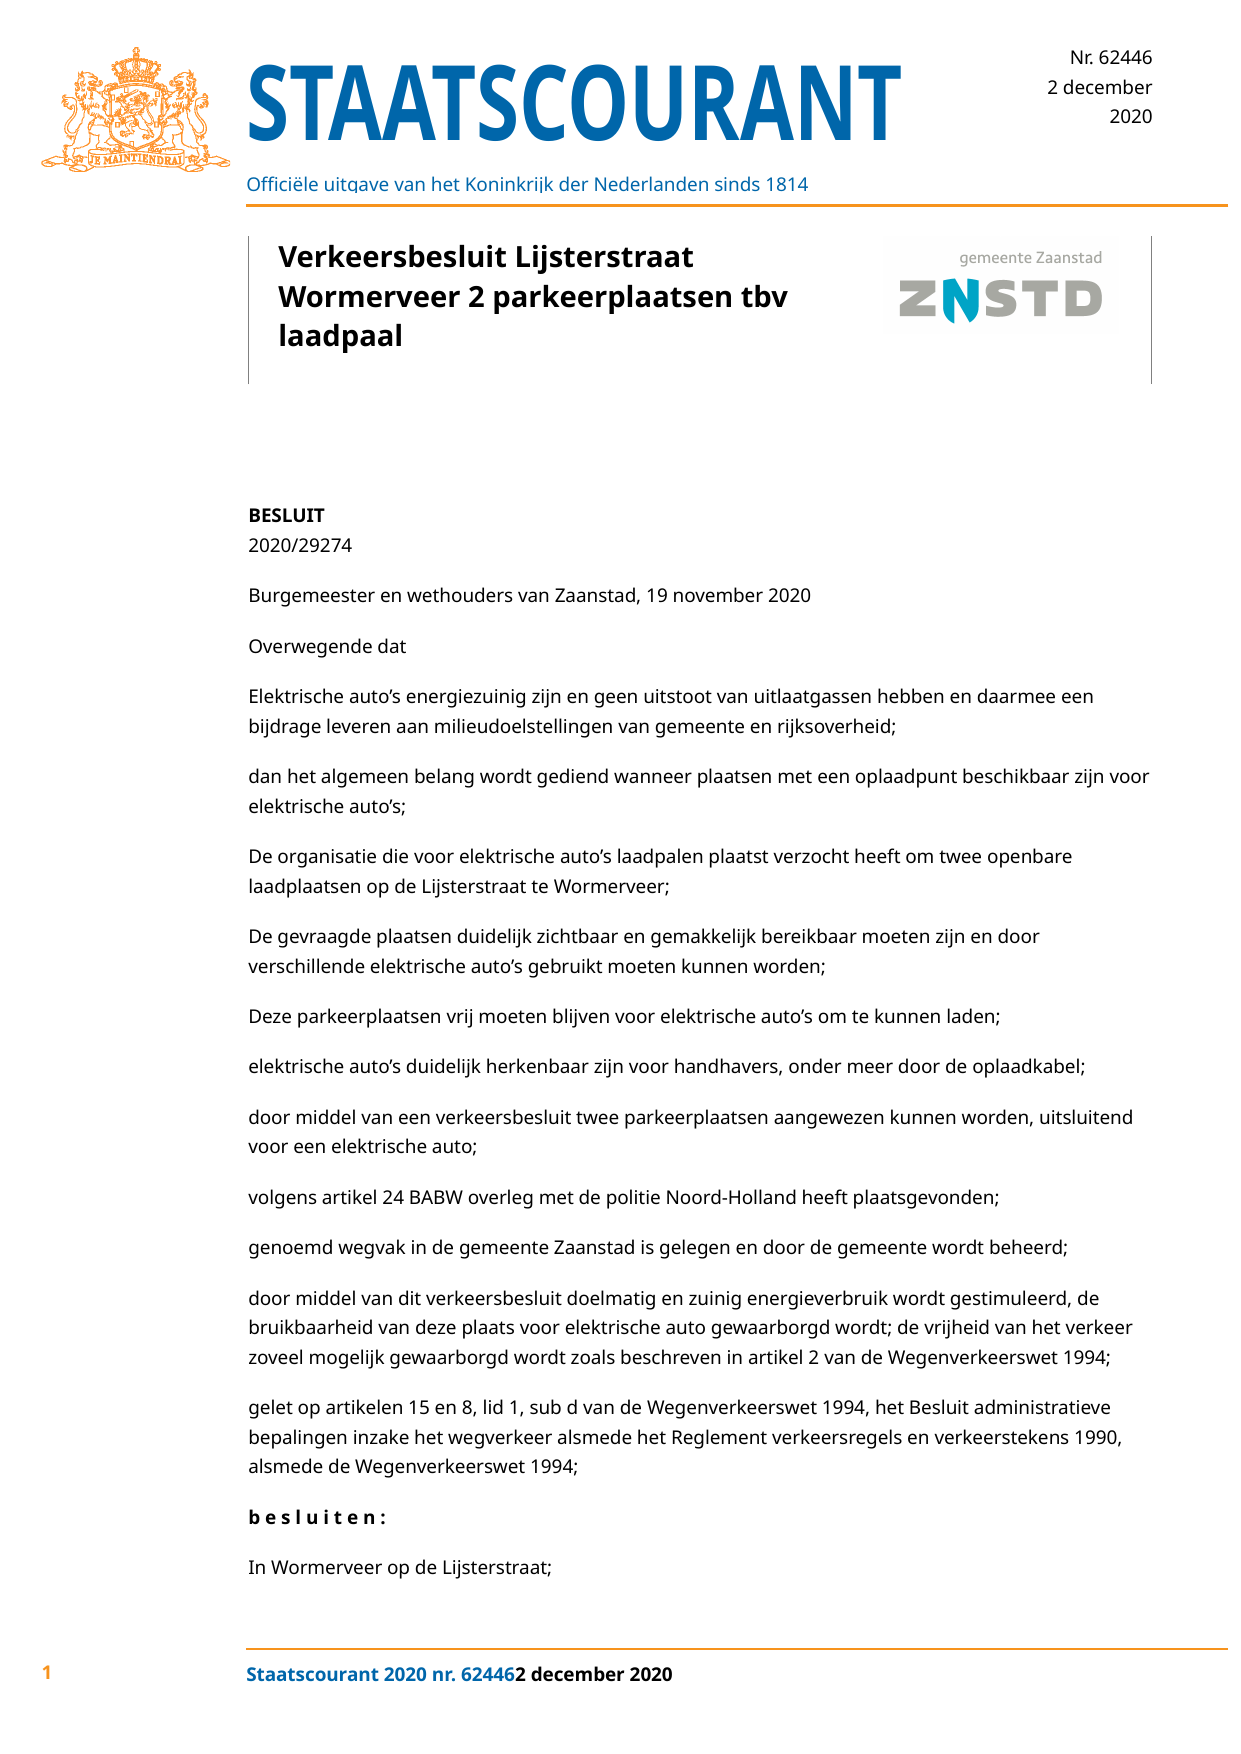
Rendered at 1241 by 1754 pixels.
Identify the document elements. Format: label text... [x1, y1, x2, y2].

text volgens artikel 24 BABW overleg met de politie Noord-Holland heeft plaatsgevonden; [248, 1184, 1152, 1210]
text Burgemeester en wethouders van Zaanstad, 19 november 2020 [248, 582, 1152, 608]
text genoemd wegvak in de gemeente Zaanstad is gelegen en door de gemeente wordt beheerd; [248, 1234, 1152, 1260]
text door middel van dit verkeersbesluit doelmatig en zuinig energieverbruik wordt gestimuleerd, de bruikbaarheid van deze plaats voor elektrische auto gewaarborgd wordt; de vrijheid van het verkeer zoveel mogelijk gewaarborgd wordt zoals beschreven in artikel 2 van de Wegenverkeerswet 1994; [248, 1285, 1152, 1370]
text Elektrische auto’s energiezuinig zijn en geen uitstoot van uitlaatgassen hebben en daarmee een bijdrage leveren aan milieudoelstellingen van gemeente en rijksoverheid; [248, 683, 1152, 738]
text dan het algemeen belang wordt gediend wanneer plaatsen met een oplaadpunt beschikbaar zijn voor elektrische auto’s; [248, 763, 1152, 818]
text Overwegende dat [248, 633, 1152, 658]
text De organisatie die voor elektrische auto’s laadpalen plaatst verzocht heeft om twee openbare laadplaatsen op de Lijsterstraat te Wormerveer; [248, 843, 1152, 898]
text elektrische auto’s duidelijk herkenbaar zijn voor handhavers, onder meer door de oplaadkabel; [248, 1054, 1152, 1079]
text b e s l u i t e n : [248, 1504, 1152, 1530]
text In Wormerveer op de Lijsterstraat; [248, 1554, 1152, 1580]
table_header [850, 236, 1151, 384]
picture [41, 47, 231, 172]
text Deze parkeerplaatsen vrij moeten blijven voor elektrische auto’s om te kunnen laden; [248, 1003, 1152, 1029]
text gelet op artikelen 15 en 8, lid 1, sub d van de Wegenverkeerswet 1994, het Besluit administratieve bepalingen inzake het wegverkeer alsmede het Reglement verkeersregels en verkeerstekens 1990, alsmede de Wegenverkeerswet 1994; [248, 1394, 1152, 1479]
text BESLUIT [248, 502, 1152, 528]
picture [882, 236, 1119, 334]
table_header Verkeersbesluit Lijsterstraat Wormerveer 2 parkeerplaatsen tbv laadpaal [249, 236, 850, 384]
text door middel van een verkeersbesluit twee parkeerplaatsen aangewezen kunnen worden, uitsluitend voor een elektrische auto; [248, 1104, 1152, 1159]
text De gevraagde plaatsen duidelijk zichtbaar en gemakkelijk bereikbaar moeten zijn en door verschillende elektrische auto’s gebruikt moeten kunnen worden; [248, 923, 1152, 978]
text 2020/29274 [248, 532, 1152, 558]
